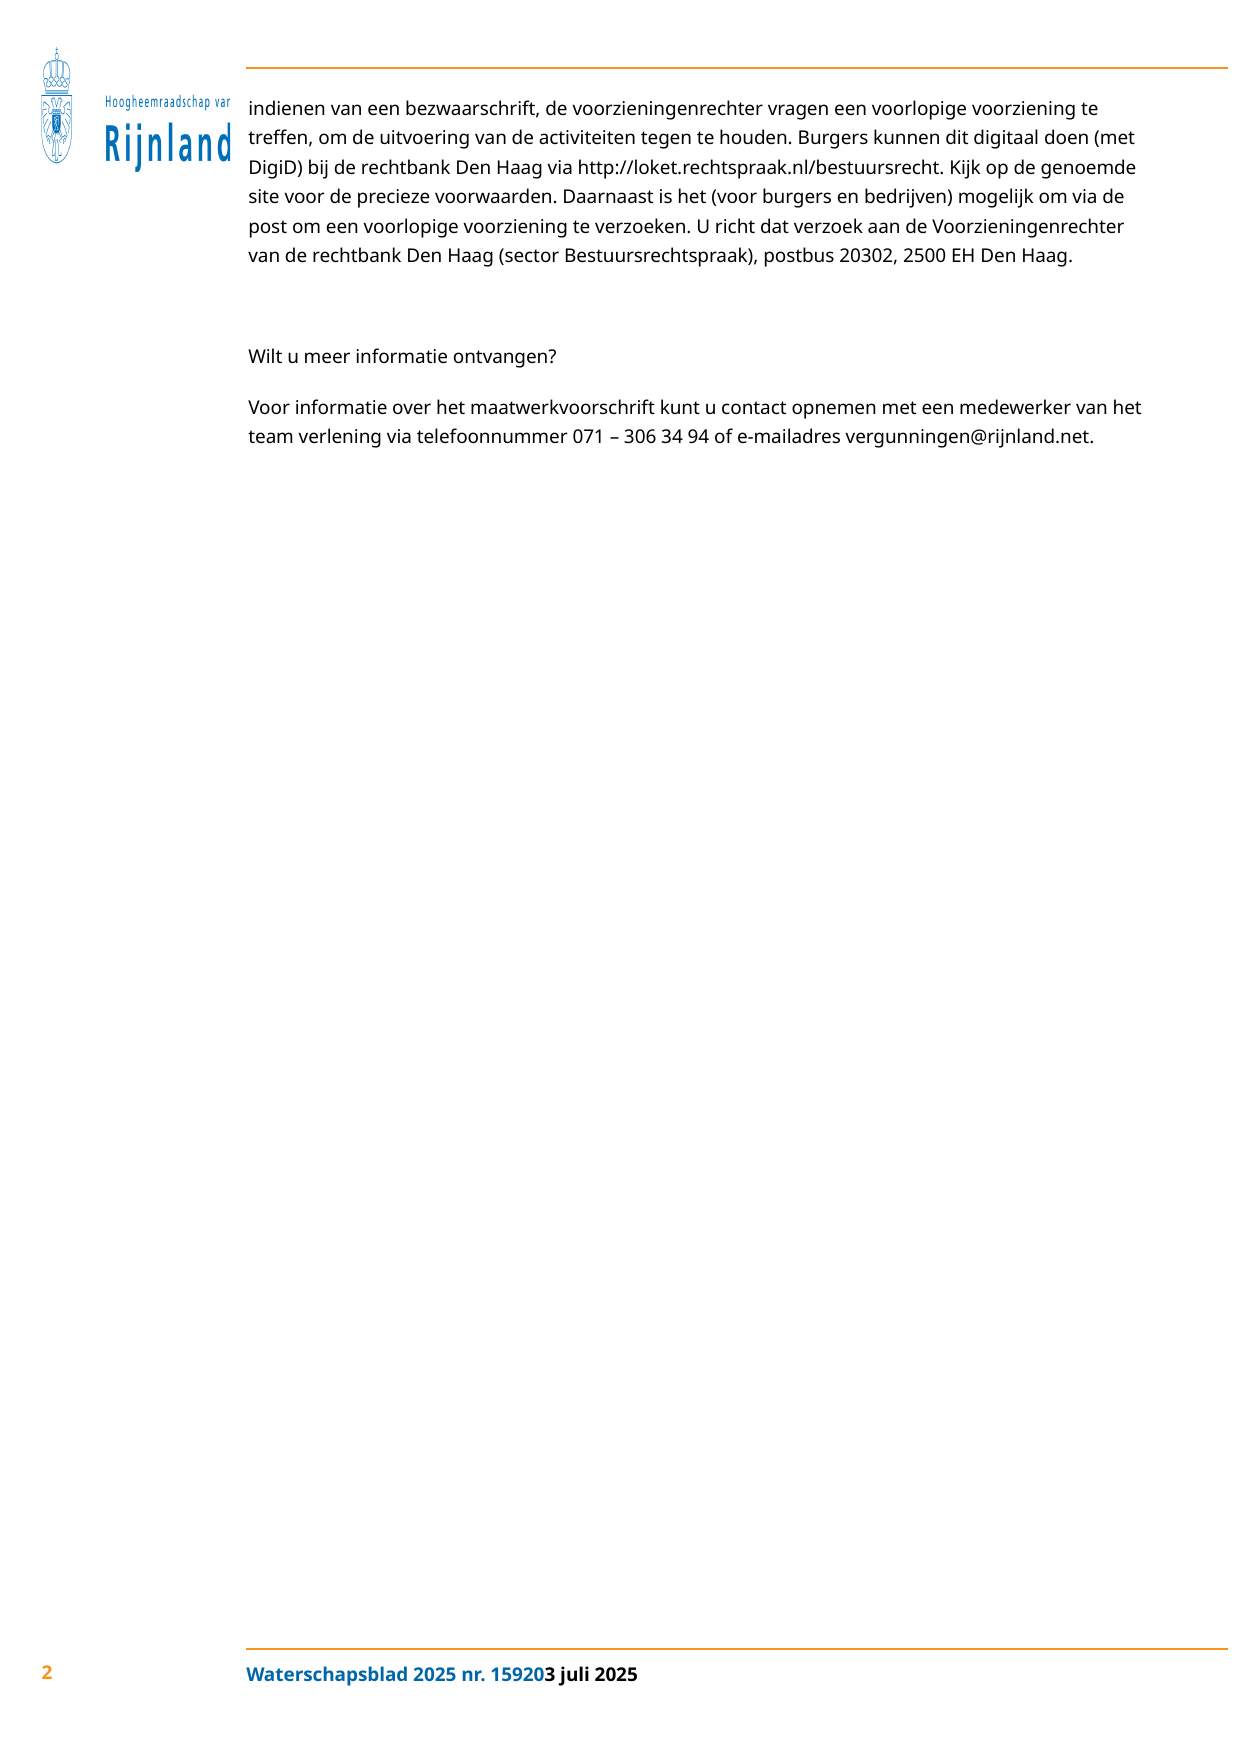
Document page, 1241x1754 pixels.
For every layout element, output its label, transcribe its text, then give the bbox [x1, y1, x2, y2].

text Wilt u meer informatie ontvangen? [248, 343, 1152, 369]
picture [41, 47, 231, 172]
text Voor informatie over het maatwerkvoorschrift kunt u contact opnemen met een medewerker van het team verlening via telefoonnummer 071 – 306 34 94 of e-mailadres vergunningen@rijnland.net. [248, 394, 1152, 449]
text indienen van een bezwaarschrift, de voorzieningenrechter vragen een voorlopige voorziening te treffen, om de uitvoering van de activiteiten tegen te houden. Burgers kunnen dit digitaal doen (met DigiD) bij de rechtbank Den Haag via http://loket.rechtspraak.nl/bestuursrecht. Kijk op de genoemde site voor de precieze voorwaarden. Daarnaast is het (voor burgers en bedrijven) mogelijk om via de post om een voorlopige voorziening te verzoeken. U richt dat verzoek aan de Voorzieningenrechter van de rechtbank Den Haag (sector Bestuursrechtspraak), postbus 20302, 2500 EH Den Haag. [248, 95, 1152, 268]
